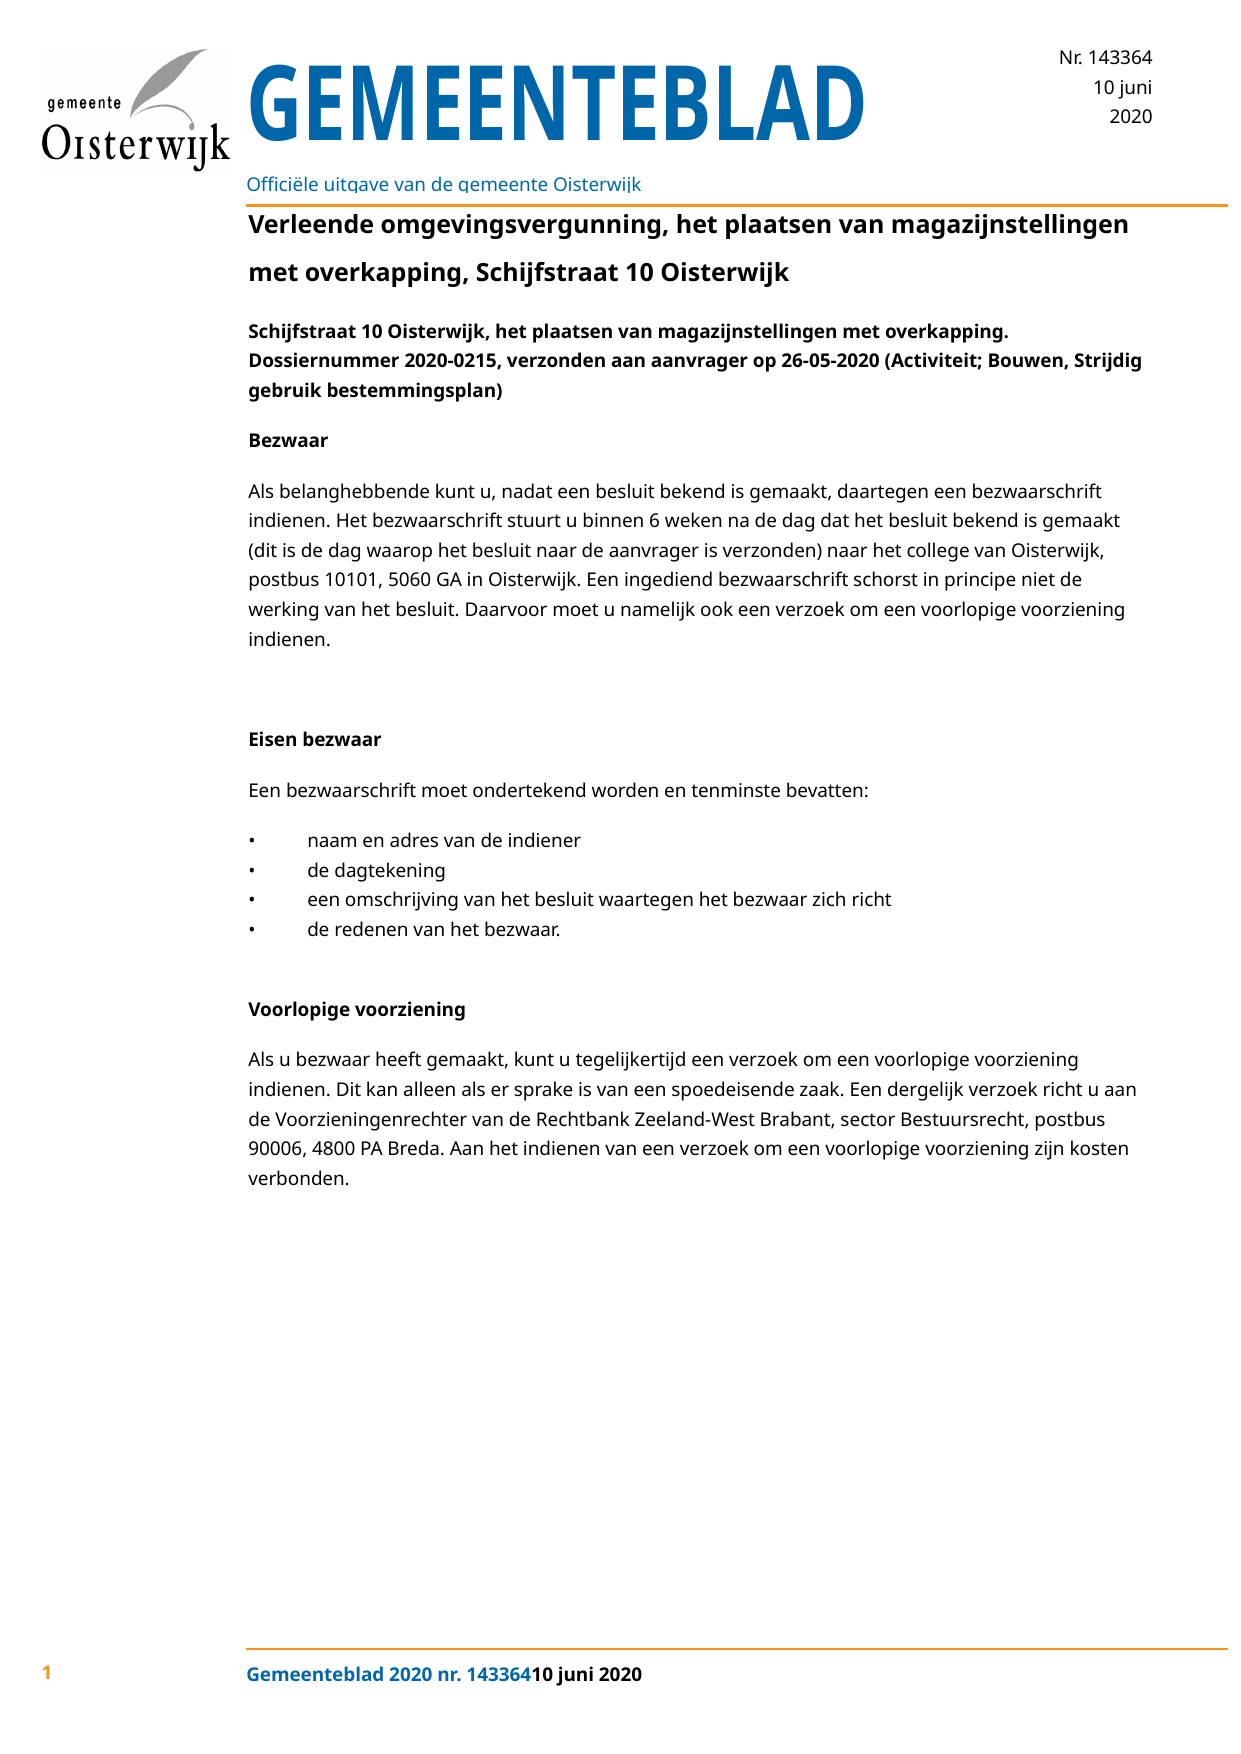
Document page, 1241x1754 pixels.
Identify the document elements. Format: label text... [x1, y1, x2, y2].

list de dagtekening [248, 857, 1152, 883]
text Verleende omgevingsvergunning, het plaatsen van magazijnstellingen met overkapping, Schijfstraat 10 Oisterwijk [248, 207, 1152, 288]
text Schijfstraat 10 Oisterwijk, het plaatsen van magazijnstellingen met overkapping. Dossiernummer 2020-0215, verzonden aan aanvrager op 26-05-2020 (Activiteit; Bouwen, Strijdig gebruik bestemmingsplan) [248, 318, 1152, 403]
text Bezwaar [248, 427, 1152, 453]
list naam en adres van de indiener [248, 827, 1152, 853]
list een omschrijving van het besluit waartegen het bezwaar zich richt [248, 887, 1152, 912]
picture [41, 47, 231, 172]
text Voorlopige voorziening [248, 996, 1152, 1022]
text Als belanghebbende kunt u, nadat een besluit bekend is gemaakt, daartegen een bezwaarschrift indienen. Het bezwaarschrift stuurt u binnen 6 weken na de dag dat het besluit bekend is gemaakt (dit is de dag waarop het besluit naar de aanvrager is verzonden) naar het college van Oisterwijk, postbus 10101, 5060 GA in Oisterwijk. Een ingediend bezwaarschrift schorst in principe niet de werking van het besluit. Daarvoor moet u namelijk ook een verzoek om een voorlopige voorziening indienen. [248, 478, 1152, 652]
text Als u bezwaar heeft gemaakt, kunt u tegelijkertijd een verzoek om een voorlopige voorziening indienen. Dit kan alleen als er sprake is van een spoedeisende zaak. Een dergelijk verzoek richt u aan de Voorzieningenrechter van de Rechtbank Zeeland-West Brabant, sector Bestuursrecht, postbus 90006, 4800 PA Breda. Aan het indienen van een verzoek om een voorlopige voorziening zijn kosten verbonden. [248, 1047, 1152, 1191]
list de redenen van het bezwaar. [248, 916, 1152, 942]
text Een bezwaarschrift moet ondertekend worden en tenminste bevatten: [248, 777, 1152, 803]
text Eisen bezwaar [248, 727, 1152, 752]
